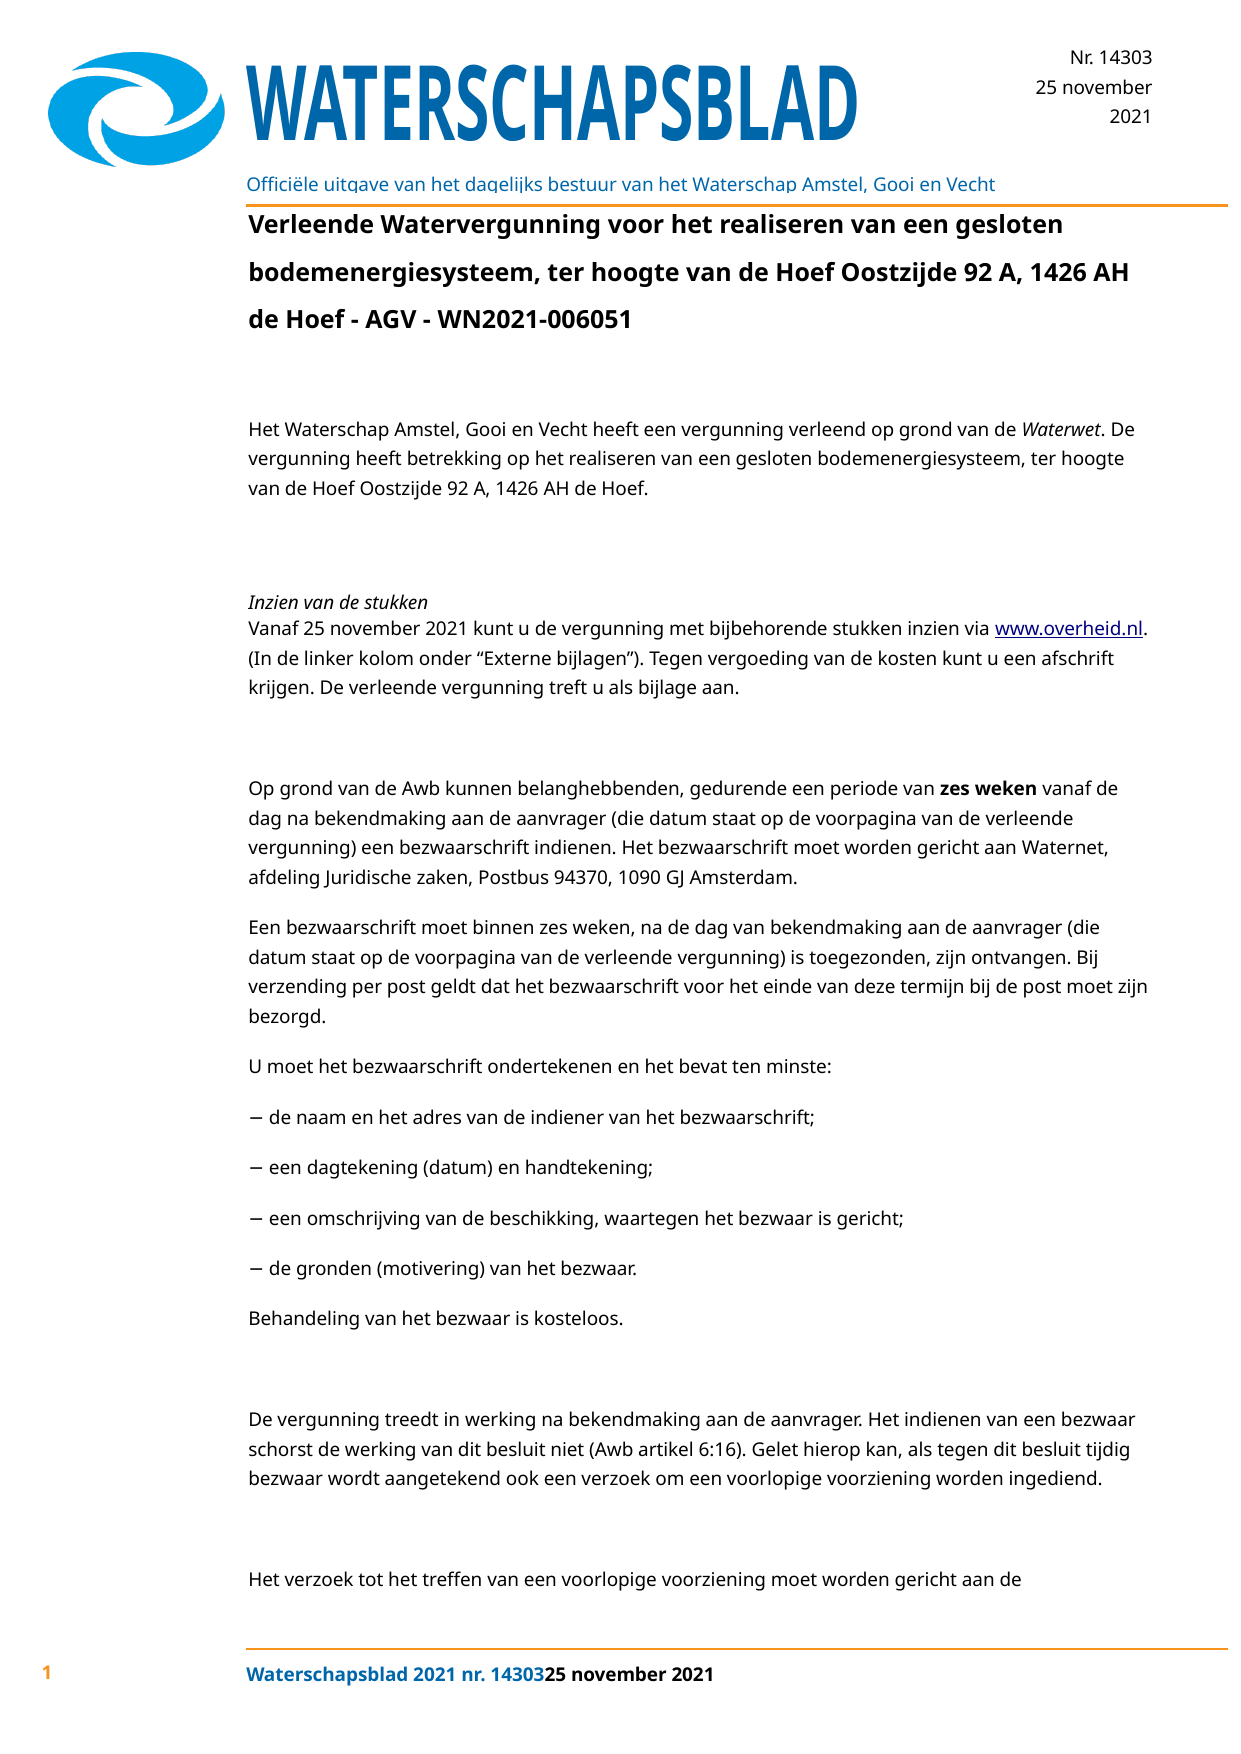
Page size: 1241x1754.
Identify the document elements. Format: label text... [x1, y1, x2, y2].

text − de gronden (motivering) van het bezwaar. [248, 1255, 1152, 1281]
text Een bezwaarschrift moet binnen zes weken, na de dag van bekendmaking aan de aanvrager (die datum staat op de voorpagina van de verleende vergunning) is toegezonden, zijn ontvangen. Bij verzending per post geldt dat het bezwaarschrift voor het einde van deze termijn bij de post moet zijn bezorgd. [248, 914, 1152, 1029]
picture [41, 47, 231, 172]
text Inzien van de stukken [248, 589, 1152, 615]
text − een dagtekening (datum) en handtekening; [248, 1154, 1152, 1180]
text Het Waterschap Amstel, Gooi en Vecht heeft een vergunning verleend op grond van de Waterwet. De vergunning heeft betrekking op het realiseren van een gesloten bodemenergiesysteem, ter hoogte van de Hoef Oostzijde 92 A, 1426 AH de Hoef. [248, 416, 1152, 501]
text − een omschrijving van de beschikking, waartegen het bezwaar is gericht; [248, 1205, 1152, 1231]
text U moet het bezwaarschrift ondertekenen en het bevat ten minste: [248, 1053, 1152, 1079]
text Het verzoek tot het treffen van een voorlopige voorziening moet worden gericht aan de [248, 1566, 1152, 1592]
text De vergunning treedt in werking na bekendmaking aan de aanvrager. Het indienen van een bezwaar schorst de werking van dit besluit niet (Awb artikel 6:16). Gelet hierop kan, als tegen dit besluit tijdig bezwaar wordt aangetekend ook een verzoek om een voorlopige voorziening worden ingediend. [248, 1406, 1152, 1491]
text − de naam en het adres van de indiener van het bezwaarschrift; [248, 1104, 1152, 1130]
text Op grond van de Awb kunnen belanghebbenden, gedurende een periode van zes weken vanaf de dag na bekendmaking aan de aanvrager (die datum staat op de voorpagina van de verleende vergunning) een bezwaarschrift indienen. Het bezwaarschrift moet worden gericht aan Waternet, afdeling Juridische zaken, Postbus 94370, 1090 GJ Amsterdam. [248, 775, 1152, 890]
text Behandeling van het bezwaar is kosteloos. [248, 1306, 1152, 1331]
text Vanaf 25 november 2021 kunt u de vergunning met bijbehorende stukken inzien via www.overheid.nl. (In de linker kolom onder “Externe bijlagen”). Tegen vergoeding van de kosten kunt u een afschrift krijgen. De verleende vergunning treft u als bijlage aan. [248, 615, 1152, 700]
text Verleende Watervergunning voor het realiseren van een gesloten bodemenergiesysteem, ter hoogte van de Hoef Oostzijde 92 A, 1426 AH de Hoef - AGV - WN2021-006051 [248, 207, 1152, 336]
